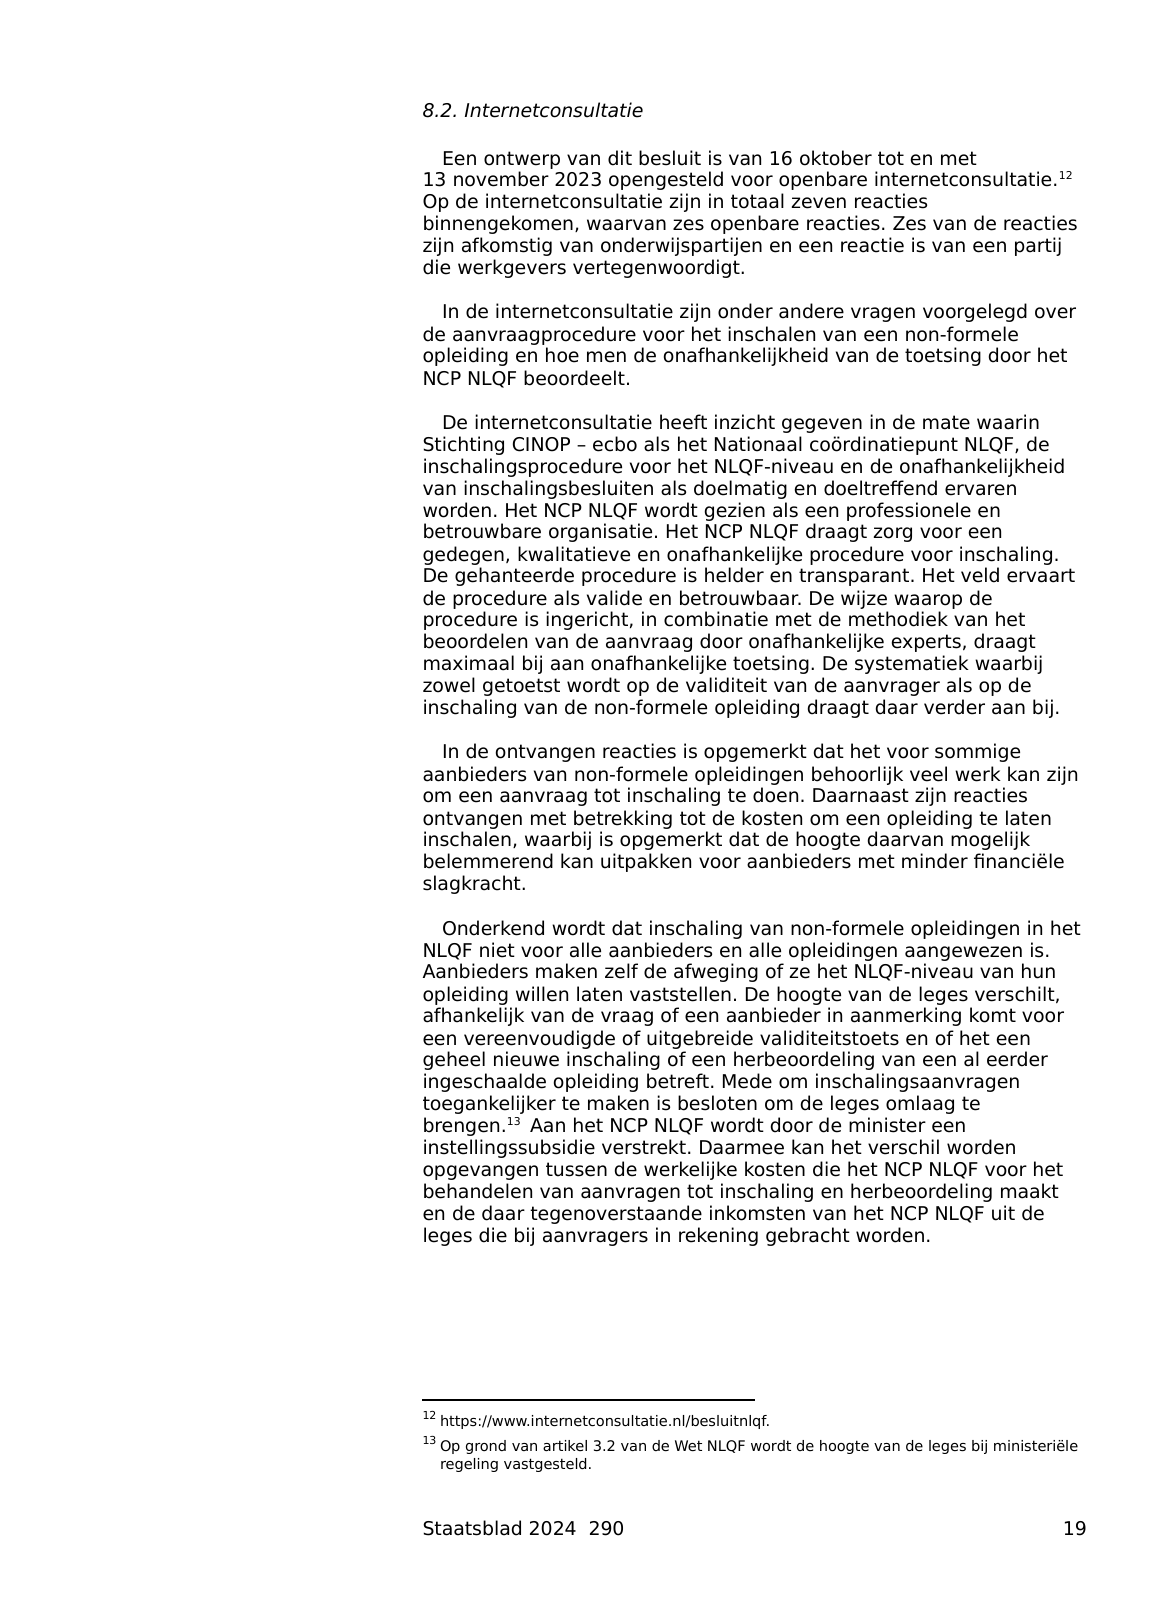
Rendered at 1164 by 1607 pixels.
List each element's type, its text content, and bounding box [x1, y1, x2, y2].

text Onderkend wordt dat inschaling van non-formele opleidingen in het NLQF niet voor alle aanbieders en alle opleidingen aangewezen is. Aanbieders maken zelf de afweging of ze het NLQF-niveau van hun opleiding willen laten vaststellen. De hoogte van de leges verschilt, afhankelijk van de vraag of een aanbieder in aanmerking komt voor een vereenvoudigde of uitgebreide validiteitstoets en of het een geheel nieuwe inschaling of een herbeoordeling van een al eerder ingeschaalde opleiding betreft. Mede om inschalingsaanvragen toegankelijker te maken is besloten om de leges omlaag te brengen. Aan het NCP NLQF wordt door de minister een instellingssubsidie verstrekt. Daarmee kan het verschil worden opgevangen tussen de werkelijke kosten die het NCP NLQF voor het behandelen van aanvragen tot inschaling en herbeoordeling maakt en de daar tegenoverstaande inkomsten van het NCP NLQF uit de leges die bij aanvragers in rekening gebracht worden. [422, 917, 1087, 1247]
text De internetconsultatie heeft inzicht gegeven in de mate waarin Stichting CINOP – ecbo als het Nationaal coördinatiepunt NLQF, de inschalingsprocedure voor het NLQF-niveau en de onafhankelijkheid van inschalingsbesluiten als doelmatig en doeltreffend ervaren worden. Het NCP NLQF wordt gezien als een professionele en betrouwbare organisatie. Het NCP NLQF draagt zorg voor een gedegen, kwalitatieve en onafhankelijke procedure voor inschaling. De gehanteerde procedure is helder en transparant. Het veld ervaart de procedure als valide en betrouwbaar. De wijze waarop de procedure is ingericht, in combinatie met de methodiek van het beoordelen van de aanvraag door onafhankelijke experts, draagt maximaal bij aan onafhankelijke toetsing. De systematiek waarbij zowel getoetst wordt op de validiteit van de aanvrager als op de inschaling van de non-formele opleiding draagt daar verder aan bij. [422, 412, 1087, 719]
text https://www.internetconsultatie.nl/besluitnlqf. [422, 1409, 1087, 1431]
text In de internetconsultatie zijn onder andere vragen voorgelegd over de aanvraagprocedure voor het inschalen van een non-formele opleiding en hoe men de onafhankelijkheid van de toetsing door het NCP NLQF beoordeelt. [422, 301, 1087, 389]
text Een ontwerp van dit besluit is van 16 oktober tot en met 13 november 2023 opengesteld voor openbare internetconsultatie. Op de internetconsultatie zijn in totaal zeven reacties binnengekomen, waarvan zes openbare reacties. Zes van de reacties zijn afkomstig van onderwijspartijen en een reactie is van een partij die werkgevers vertegenwoordigt. [422, 147, 1087, 279]
text In de ontvangen reacties is opgemerkt dat het voor sommige aanbieders van non-formele opleidingen behoorlijk veel werk kan zijn om een aanvraag tot inschaling te doen. Daarnaast zijn reacties ontvangen met betrekking tot de kosten om een opleiding te laten inschalen, waarbij is opgemerkt dat de hoogte daarvan mogelijk belemmerend kan uitpakken voor aanbieders met minder financiële slagkracht. [422, 741, 1087, 895]
text Op grond van artikel 3.2 van de Wet NLQF wordt de hoogte van de leges bij ministeriële regeling vastgesteld. [422, 1434, 1087, 1473]
subtitle 8.2. Internetconsultatie [422, 100, 1087, 122]
